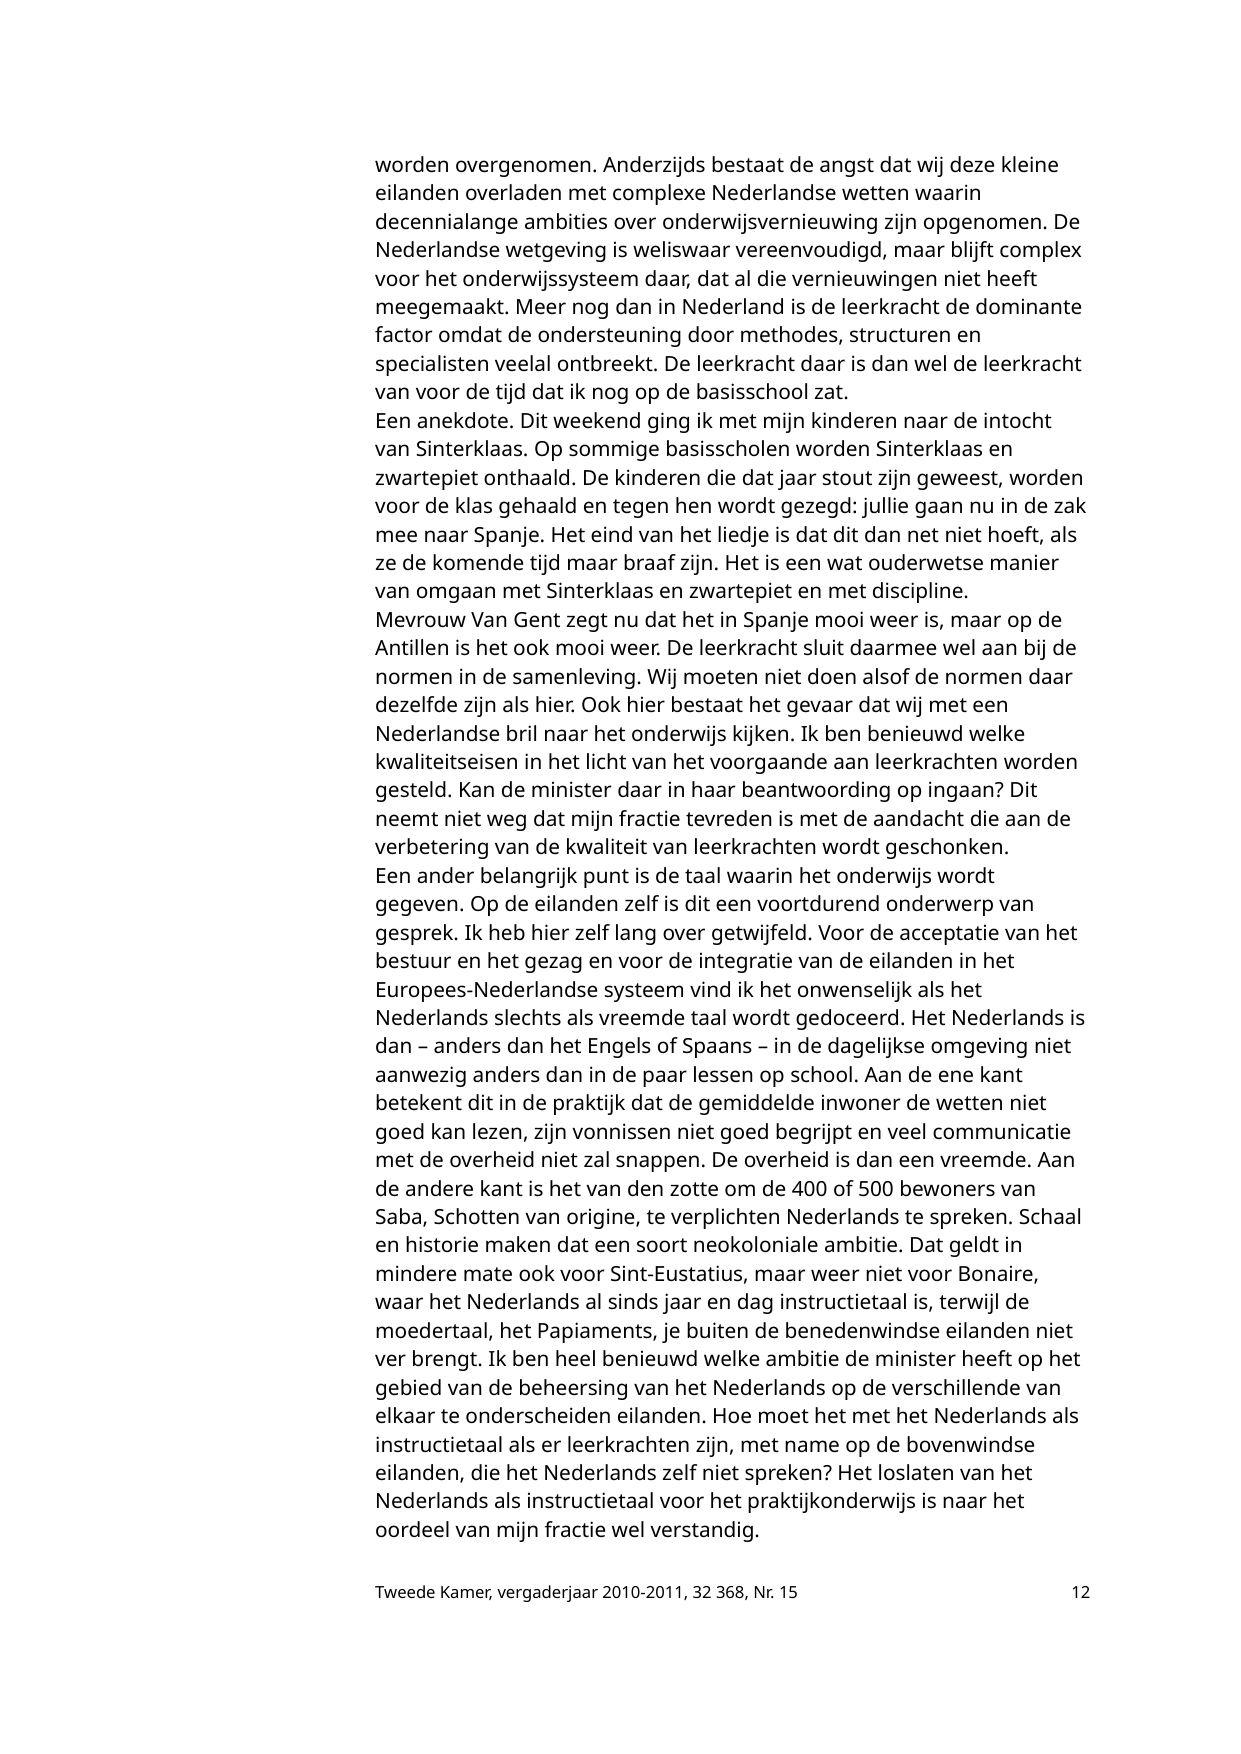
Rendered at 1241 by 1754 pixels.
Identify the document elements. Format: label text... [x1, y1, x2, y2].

text Mevrouw Van Gent zegt nu dat het in Spanje mooi weer is, maar op de Antillen is het ook mooi weer. De leerkracht sluit daarmee wel aan bij de normen in de samenleving. Wij moeten niet doen alsof de normen daar dezelfde zijn als hier. Ook hier bestaat het gevaar dat wij met een Nederlandse bril naar het onderwijs kijken. Ik ben benieuwd welke kwaliteitseisen in het licht van het voorgaande aan leerkrachten worden gesteld. Kan de minister daar in haar beantwoording op ingaan? Dit neemt niet weg dat mijn fractie tevreden is met de aandacht die aan de verbetering van de kwaliteit van leerkrachten wordt geschonken. [375, 605, 1090, 861]
text worden overgenomen. Anderzijds bestaat de angst dat wij deze kleine eilanden overladen met complexe Nederlandse wetten waarin decennialange ambities over onderwijsvernieuwing zijn opgenomen. De Nederlandse wetgeving is weliswaar vereenvoudigd, maar blijft complex voor het onderwijssysteem daar, dat al die vernieuwingen niet heeft meegemaakt. Meer nog dan in Nederland is de leerkracht de dominante factor omdat de ondersteuning door methodes, structuren en specialisten veelal ontbreekt. De leerkracht daar is dan wel de leerkracht van voor de tijd dat ik nog op de basisschool zat. [375, 150, 1090, 406]
text Een ander belangrijk punt is de taal waarin het onderwijs wordt gegeven. Op de eilanden zelf is dit een voortdurend onderwerp van gesprek. Ik heb hier zelf lang over getwijfeld. Voor de acceptatie van het bestuur en het gezag en voor de integratie van de eilanden in het Europees-Nederlandse systeem vind ik het onwenselijk als het Nederlands slechts als vreemde taal wordt gedoceerd. Het Nederlands is dan – anders dan het Engels of Spaans – in de dagelijkse omgeving niet aanwezig anders dan in de paar lessen op school. Aan de ene kant betekent dit in de praktijk dat de gemiddelde inwoner de wetten niet goed kan lezen, zijn vonnissen niet goed begrijpt en veel communicatie met de overheid niet zal snappen. De overheid is dan een vreemde. Aan de andere kant is het van den zotte om de 400 of 500 bewoners van Saba, Schotten van origine, te verplichten Nederlands te spreken. Schaal en historie maken dat een soort neokoloniale ambitie. Dat geldt in mindere mate ook voor Sint-Eustatius, maar weer niet voor Bonaire, waar het Nederlands al sinds jaar en dag instructietaal is, terwijl de moedertaal, het Papiaments, je buiten de benedenwindse eilanden niet ver brengt. Ik ben heel benieuwd welke ambitie de minister heeft op het gebied van de beheersing van het Nederlands op de verschillende van elkaar te onderscheiden eilanden. Hoe moet het met het Nederlands als instructietaal als er leerkrachten zijn, met name op de bovenwindse eilanden, die het Nederlands zelf niet spreken? Het loslaten van het Nederlands als instructietaal voor het praktijkonderwijs is naar het oordeel van mijn fractie wel verstandig. [375, 861, 1090, 1543]
text Een anekdote. Dit weekend ging ik met mijn kinderen naar de intocht van Sinterklaas. Op sommige basisscholen worden Sinterklaas en zwartepiet onthaald. De kinderen die dat jaar stout zijn geweest, worden voor de klas gehaald en tegen hen wordt gezegd: jullie gaan nu in de zak mee naar Spanje. Het eind van het liedje is dat dit dan net niet hoeft, als ze de komende tijd maar braaf zijn. Het is een wat ouderwetse manier van omgaan met Sinterklaas en zwartepiet en met discipline. [375, 406, 1090, 605]
